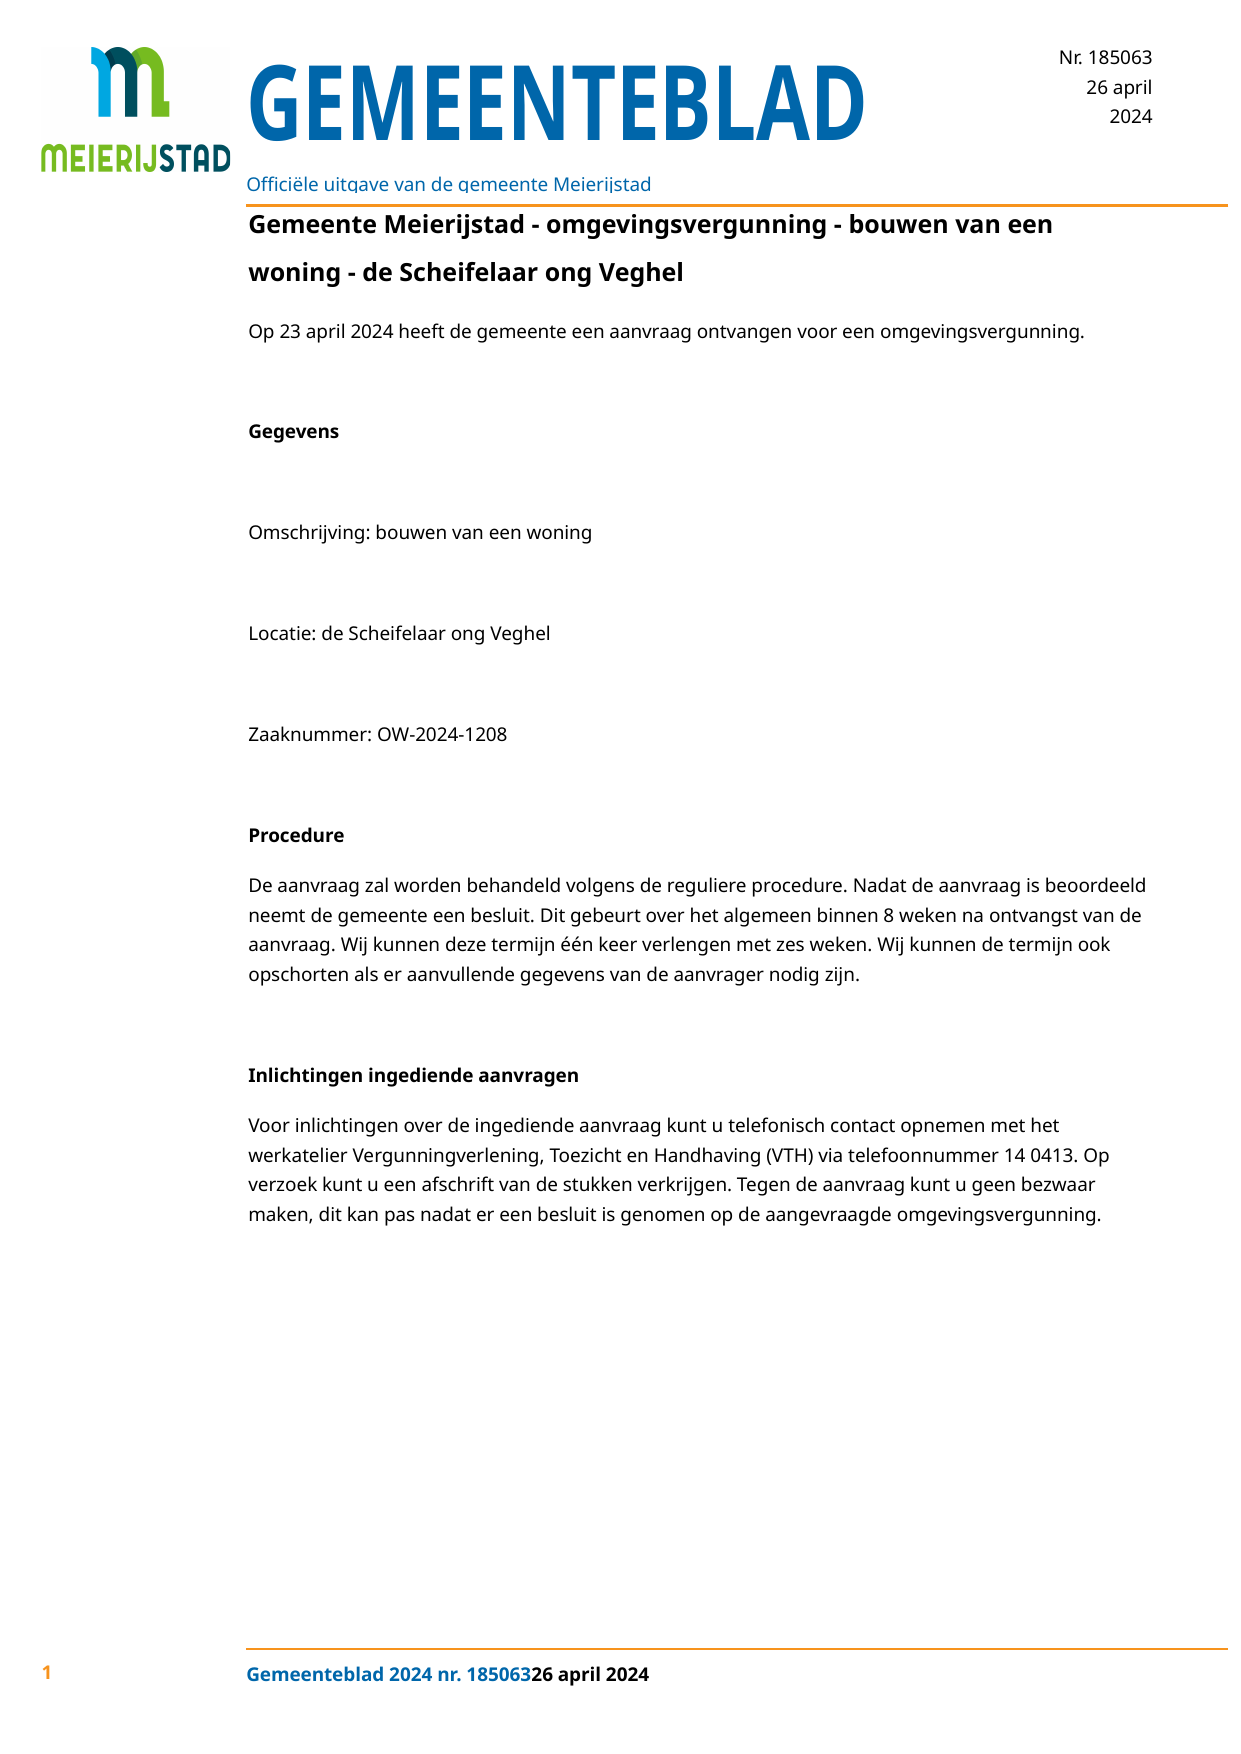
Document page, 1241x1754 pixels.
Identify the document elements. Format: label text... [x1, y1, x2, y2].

text Locatie: de Scheifelaar ong Veghel [248, 620, 1152, 646]
text Omschrijving: bouwen van een woning [248, 519, 1152, 545]
picture [41, 47, 231, 172]
text Op 23 april 2024 heeft de gemeente een aanvraag ontvangen voor een omgevingsvergunning. [248, 318, 1152, 344]
text Gegevens [248, 419, 1152, 444]
text Gemeente Meierijstad - omgevingsvergunning - bouwen van een woning - de Scheifelaar ong Veghel [248, 207, 1152, 288]
text De aanvraag zal worden behandeld volgens de reguliere procedure. Nadat de aanvraag is beoordeeld neemt de gemeente een besluit. Dit gebeurt over het algemeen binnen 8 weken na ontvangst van de aanvraag. Wij kunnen deze termijn één keer verlengen met zes weken. Wij kunnen de termijn ook opschorten als er aanvullende gegevens van de aanvrager nodig zijn. [248, 872, 1152, 987]
text Procedure [248, 822, 1152, 848]
text Voor inlichtingen over de ingediende aanvraag kunt u telefonisch contact opnemen met het werkatelier Vergunningverlening, Toezicht en Handhaving (VTH) via telefoonnummer 14 0413. Op verzoek kunt u een afschrift van de stukken verkrijgen. Tegen de aanvraag kunt u geen bezwaar maken, dit kan pas nadat er een besluit is genomen op de aangevraagde omgevingsvergunning. [248, 1112, 1152, 1227]
text Zaaknummer: OW-2024-1208 [248, 721, 1152, 747]
text Inlichtingen ingediende aanvragen [248, 1062, 1152, 1088]
